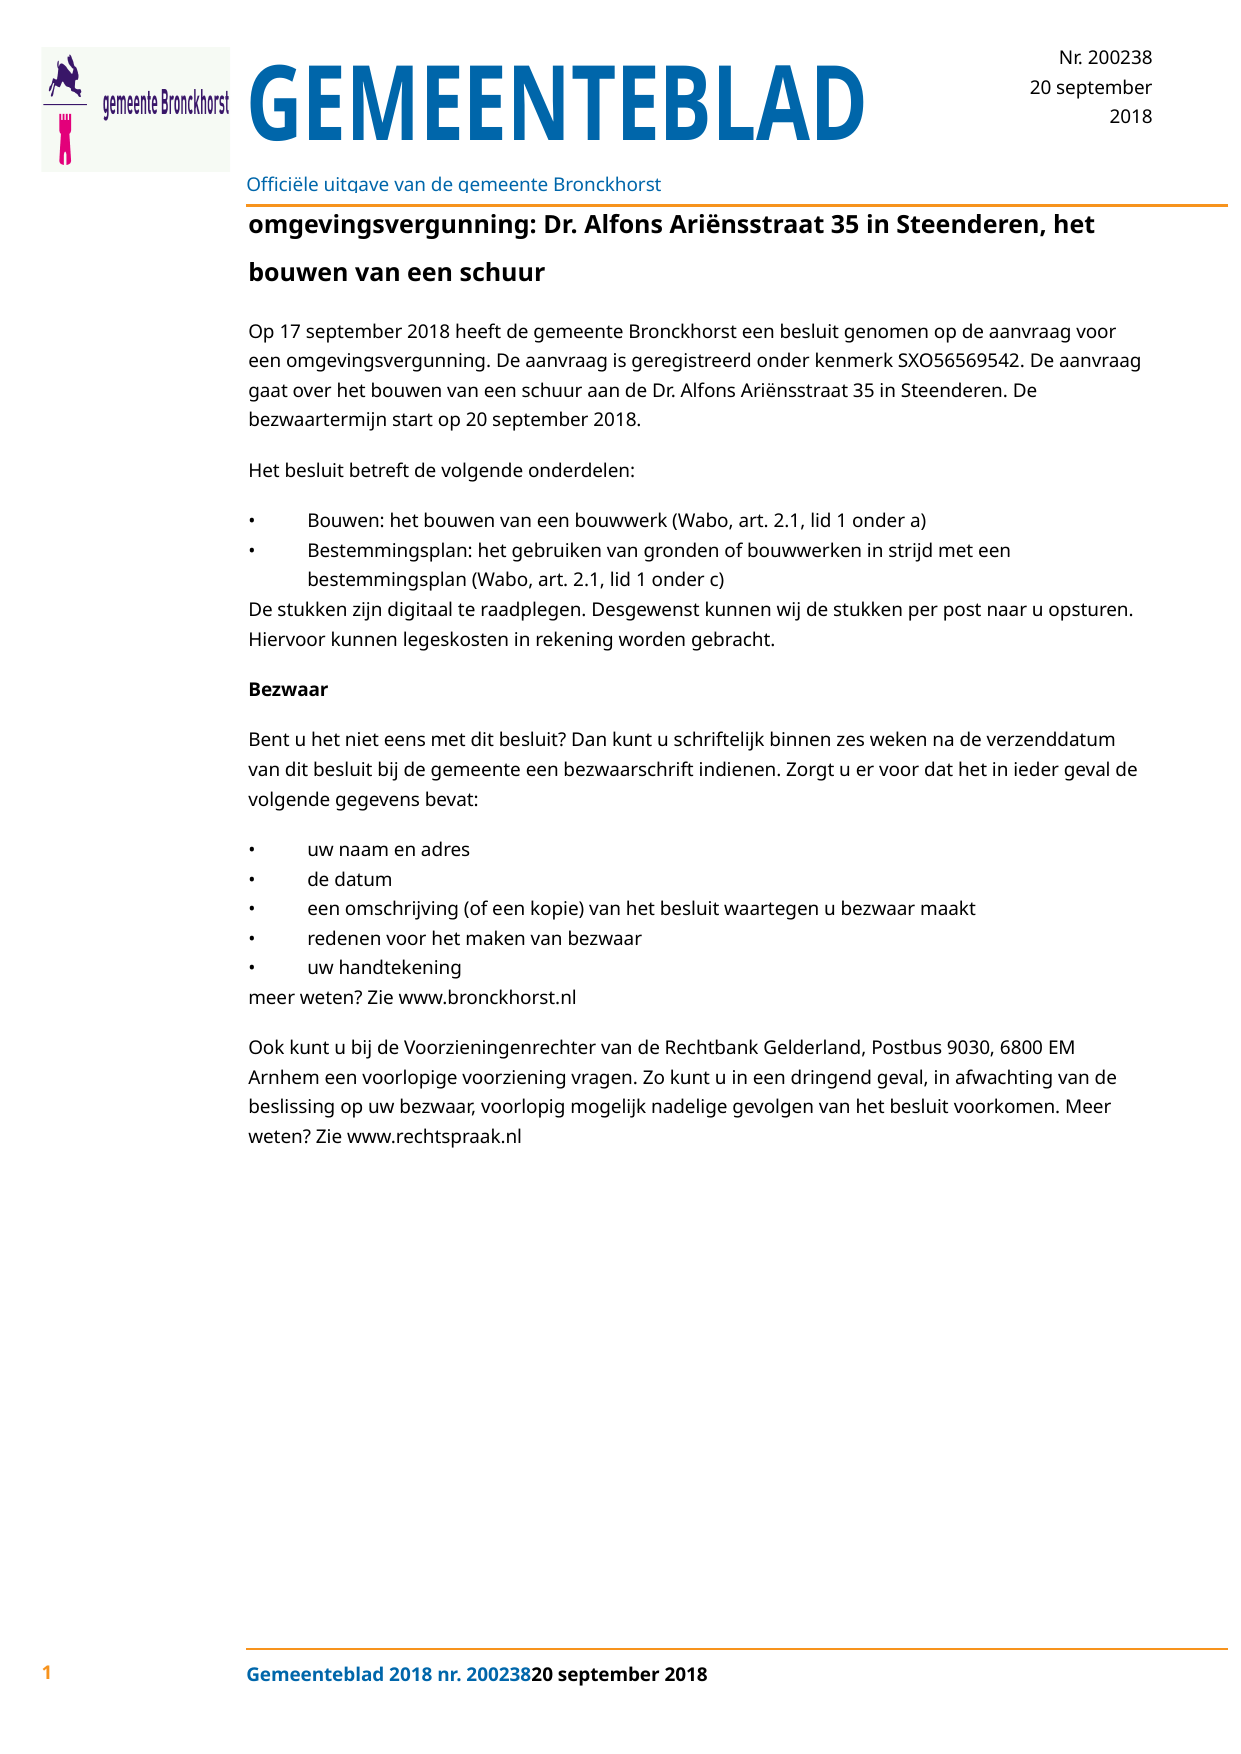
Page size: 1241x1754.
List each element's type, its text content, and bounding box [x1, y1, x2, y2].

text De stukken zijn digitaal te raadplegen. Desgewenst kunnen wij de stukken per post naar u opsturen. Hiervoor kunnen legeskosten in rekening worden gebracht. [248, 596, 1152, 652]
list de datum [248, 866, 1152, 892]
list uw naam en adres [248, 836, 1152, 862]
text Ook kunt u bij de Voorzieningenrechter van de Rechtbank Gelderland, Postbus 9030, 6800 EM Arnhem een voorlopige voorziening vragen. Zo kunt u in een dringend geval, in afwachting van de beslissing op uw bezwaar, voorlopig mogelijk nadelige gevolgen van het besluit voorkomen. Meer weten? Zie www.rechtspraak.nl [248, 1034, 1152, 1149]
list een omschrijving (of een kopie) van het besluit waartegen u bezwaar maakt [248, 895, 1152, 921]
text meer weten? Zie www.bronckhorst.nl [248, 984, 1152, 1010]
list uw handtekening [248, 954, 1152, 980]
text Het besluit betreft de volgende onderdelen: [248, 457, 1152, 483]
list Bestemmingsplan: het gebruiken van gronden of bouwwerken in strijd met een bestemmingsplan (Wabo, art. 2.1, lid 1 onder c) [248, 537, 1152, 592]
list redenen voor het maken van bezwaar [248, 925, 1152, 951]
text Bezwaar [248, 676, 1152, 702]
text omgevingsvergunning: Dr. Alfons Ariënsstraat 35 in Steenderen, het bouwen van een schuur [248, 207, 1152, 288]
list Bouwen: het bouwen van een bouwwerk (Wabo, art. 2.1, lid 1 onder a) [248, 507, 1152, 533]
text Op 17 september 2018 heeft de gemeente Bronckhorst een besluit genomen op de aanvraag voor een omgevingsvergunning. De aanvraag is geregistreerd onder kenmerk SXO56569542. De aanvraag gaat over het bouwen van een schuur aan de Dr. Alfons Ariënsstraat 35 in Steenderen. De bezwaartermijn start op 20 september 2018. [248, 318, 1152, 432]
picture [41, 47, 231, 172]
text Bent u het niet eens met dit besluit? Dan kunt u schriftelijk binnen zes weken na de verzenddatum van dit besluit bij de gemeente een bezwaarschrift indienen. Zorgt u er voor dat het in ieder geval de volgende gegevens bevat: [248, 727, 1152, 812]
